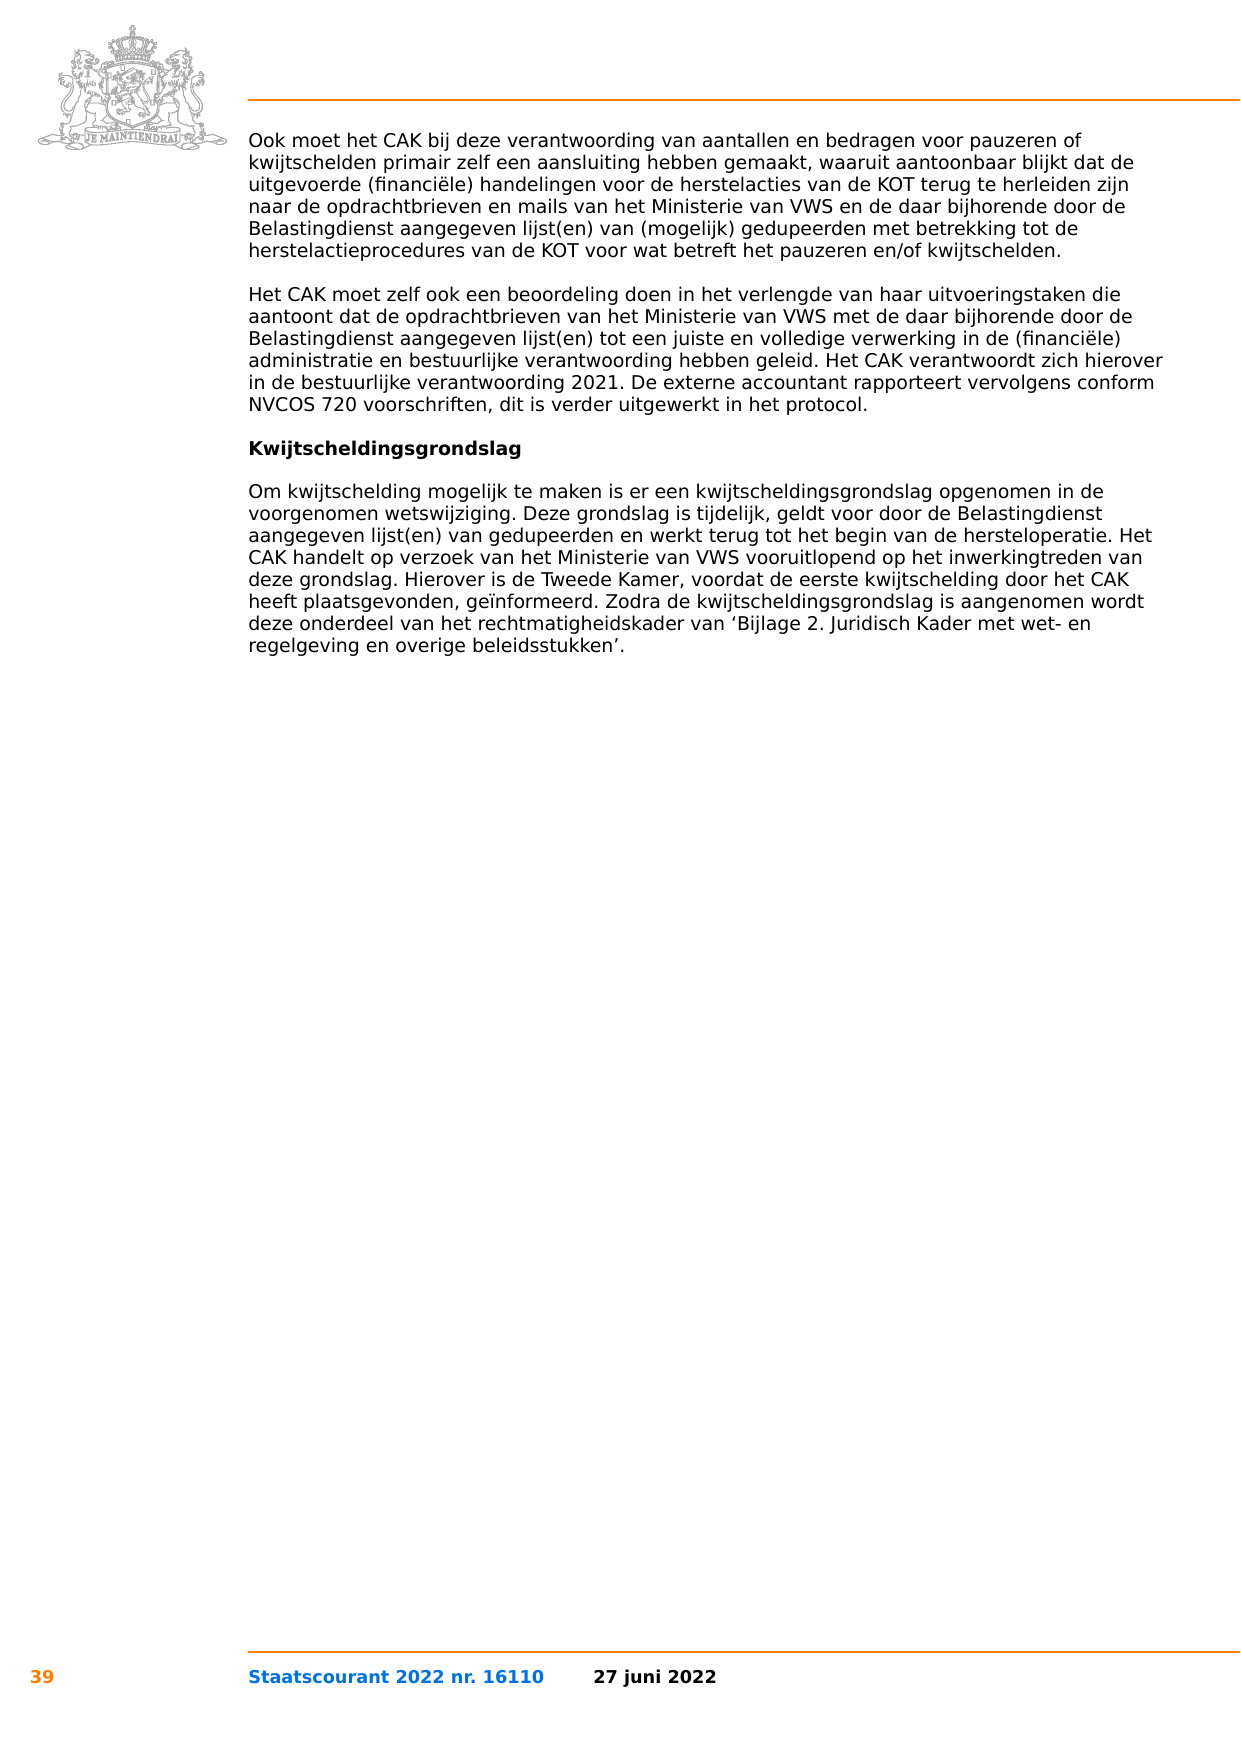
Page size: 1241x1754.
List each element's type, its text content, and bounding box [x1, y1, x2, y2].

picture [38, 25, 227, 150]
text Ook moet het CAK bij deze verantwoording van aantallen en bedragen voor pauzeren of kwijtschelden primair zelf een aansluiting hebben gemaakt, waaruit aantoonbaar blijkt dat de uitgevoerde (financiële) handelingen voor de herstelacties van de KOT terug te herleiden zijn naar de opdrachtbrieven en mails van het Ministerie van VWS en de daar bijhorende door de Belastingdienst aangegeven lijst(en) van (mogelijk) gedupeerden met betrekking tot de herstelactieprocedures van de KOT voor wat betreft het pauzeren en/of kwijtschelden. [248, 130, 1163, 262]
text Het CAK moet zelf ook een beoordeling doen in het verlengde van haar uitvoeringstaken die aantoont dat de opdrachtbrieven van het Ministerie van VWS met de daar bijhorende door de Belastingdienst aangegeven lijst(en) tot een juiste en volledige verwerking in de (financiële) administratie en bestuurlijke verantwoording hebben geleid. Het CAK verantwoordt zich hierover in de bestuurlijke verantwoording 2021. De externe accountant rapporteert vervolgens conform NVCOS 720 voorschriften, dit is verder uitgewerkt in het protocol. [248, 284, 1163, 416]
text Om kwijtschelding mogelijk te maken is er een kwijtscheldingsgrondslag opgenomen in de voorgenomen wetswijziging. Deze grondslag is tijdelijk, geldt voor door de Belastingdienst aangegeven lijst(en) van gedupeerden en werkt terug tot het begin van de hersteloperatie. Het CAK handelt op verzoek van het Ministerie van VWS vooruitlopend op het inwerkingtreden van deze grondslag. Hierover is de Tweede Kamer, voordat de eerste kwijtschelding door het CAK heeft plaatsgevonden, geïnformeerd. Zodra de kwijtscheldingsgrondslag is aangenomen wordt deze onderdeel van het rechtmatigheidskader van ‘Bijlage 2. Juridisch Kader met wet- en regelgeving en overige beleidsstukken’. [248, 481, 1163, 657]
subtitle Kwijtscheldingsgrondslag [248, 437, 1163, 459]
